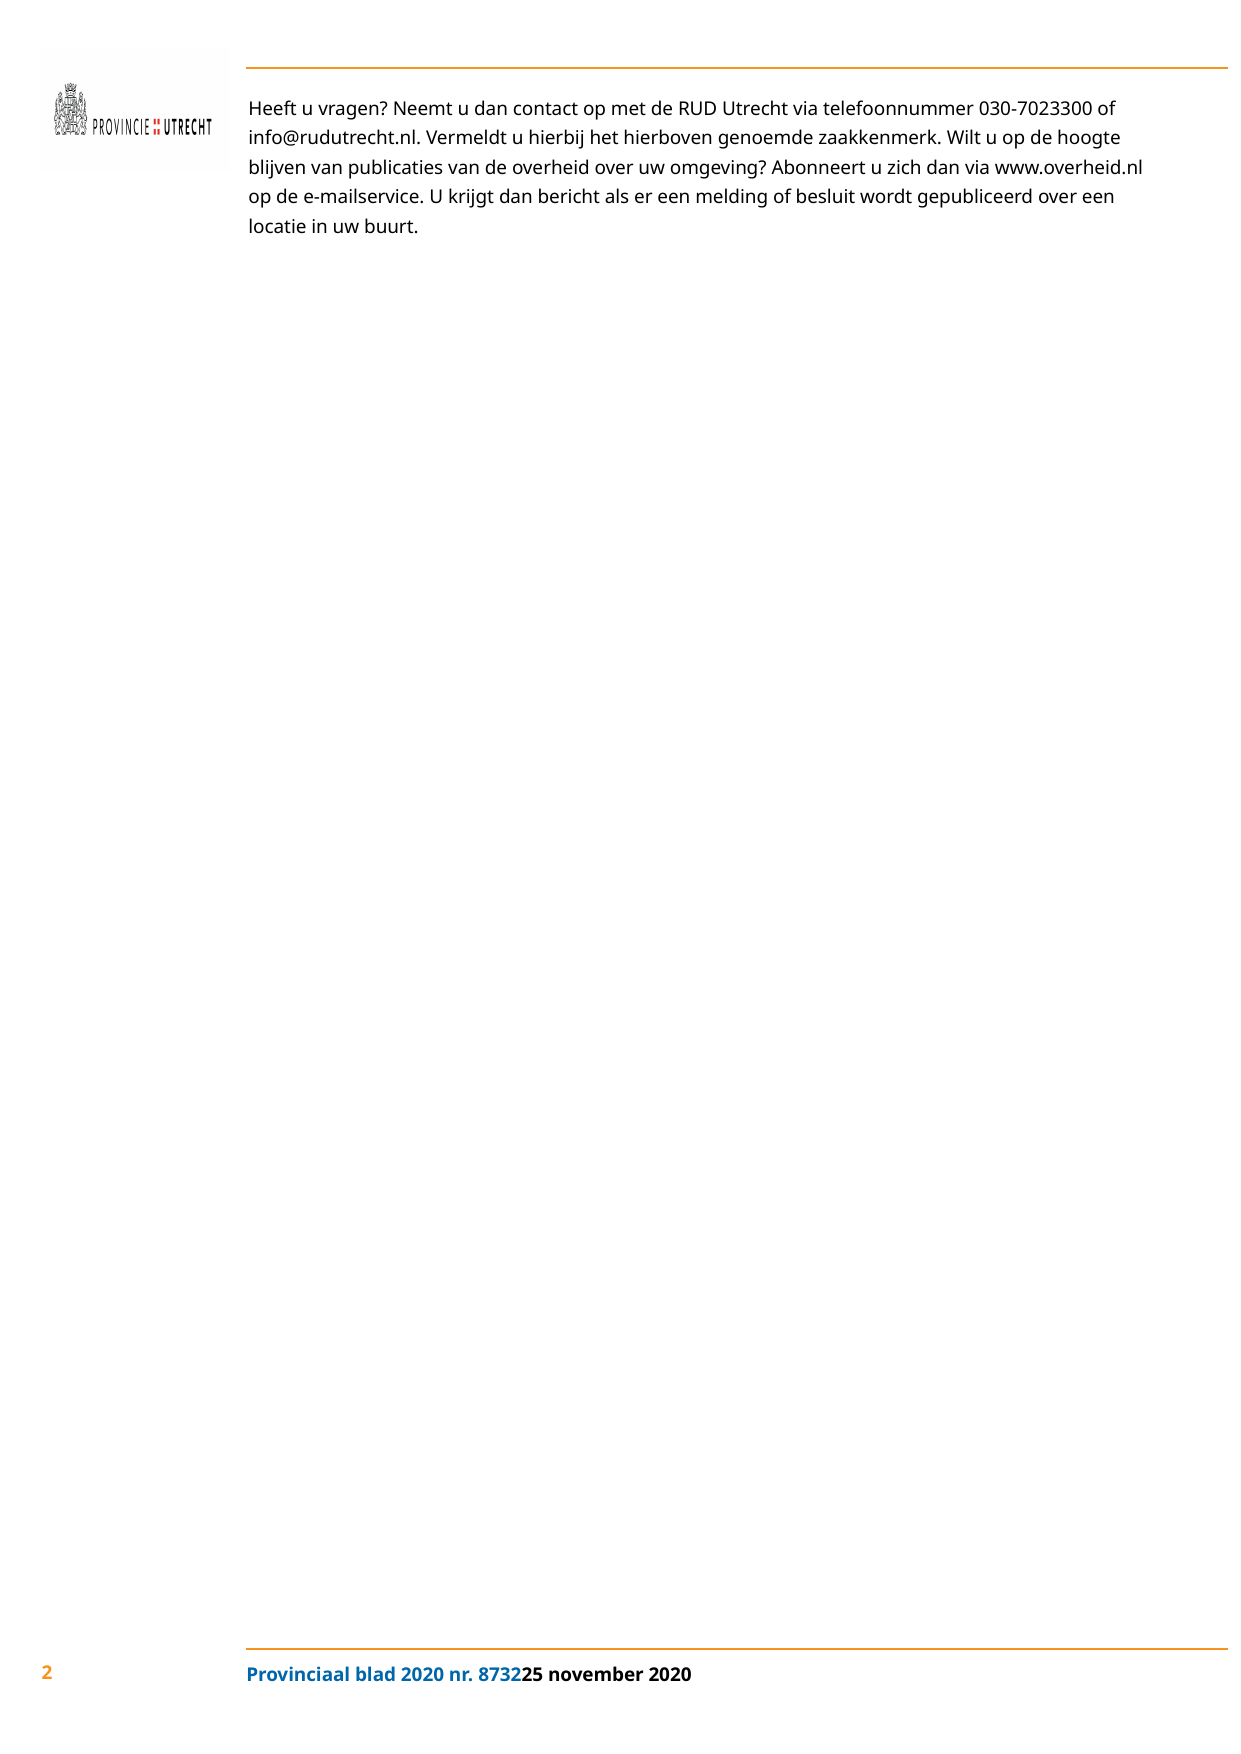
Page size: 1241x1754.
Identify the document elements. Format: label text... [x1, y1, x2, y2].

picture [41, 47, 231, 172]
text Heeft u vragen? Neemt u dan contact op met de RUD Utrecht via telefoonnummer 030-7023300 of info@rudutrecht.nl. Vermeldt u hierbij het hierboven genoemde zaakkenmerk. Wilt u op de hoogte blijven van publicaties van de overheid over uw omgeving? Abonneert u zich dan via www.overheid.nl op de e-mailservice. U krijgt dan bericht als er een melding of besluit wordt gepubliceerd over een locatie in uw buurt. [248, 95, 1152, 239]
